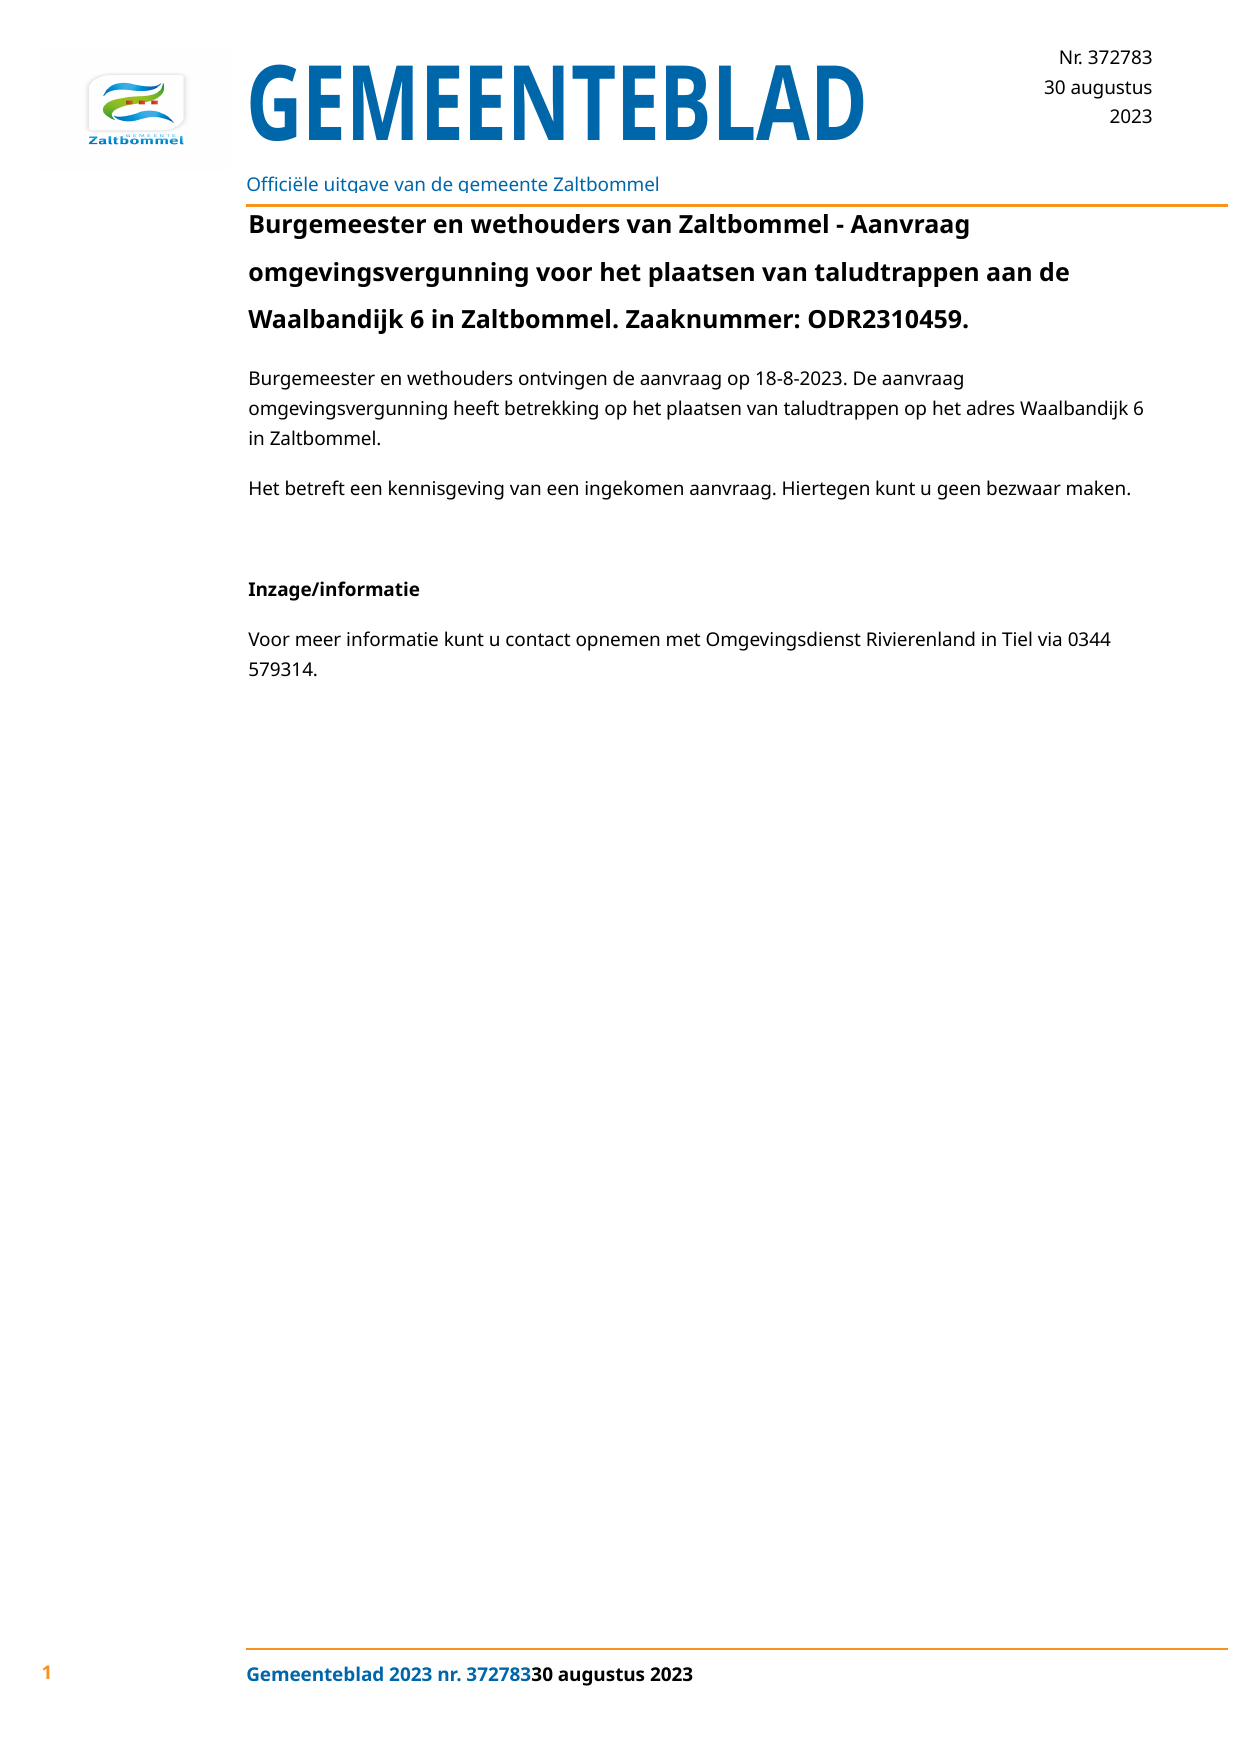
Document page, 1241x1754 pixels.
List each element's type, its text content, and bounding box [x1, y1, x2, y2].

text Burgemeester en wethouders van Zaltbommel - Aanvraag omgevingsvergunning voor het plaatsen van taludtrappen aan de Waalbandijk 6 in Zaltbommel. Zaaknummer: ODR2310459. [248, 207, 1152, 336]
text Burgemeester en wethouders ontvingen de aanvraag op 18-8-2023. De aanvraag omgevingsvergunning heeft betrekking op het plaatsen van taludtrappen op het adres Waalbandijk 6 in Zaltbommel. [248, 366, 1152, 450]
picture [41, 47, 231, 172]
text Het betreft een kennisgeving van een ingekomen aanvraag. Hiertegen kunt u geen bezwaar maken. [248, 475, 1152, 501]
text Voor meer informatie kunt u contact opnemen met Omgevingsdienst Rivierenland in Tiel via 0344 579314. [248, 626, 1152, 682]
text Inzage/informatie [248, 576, 1152, 602]
